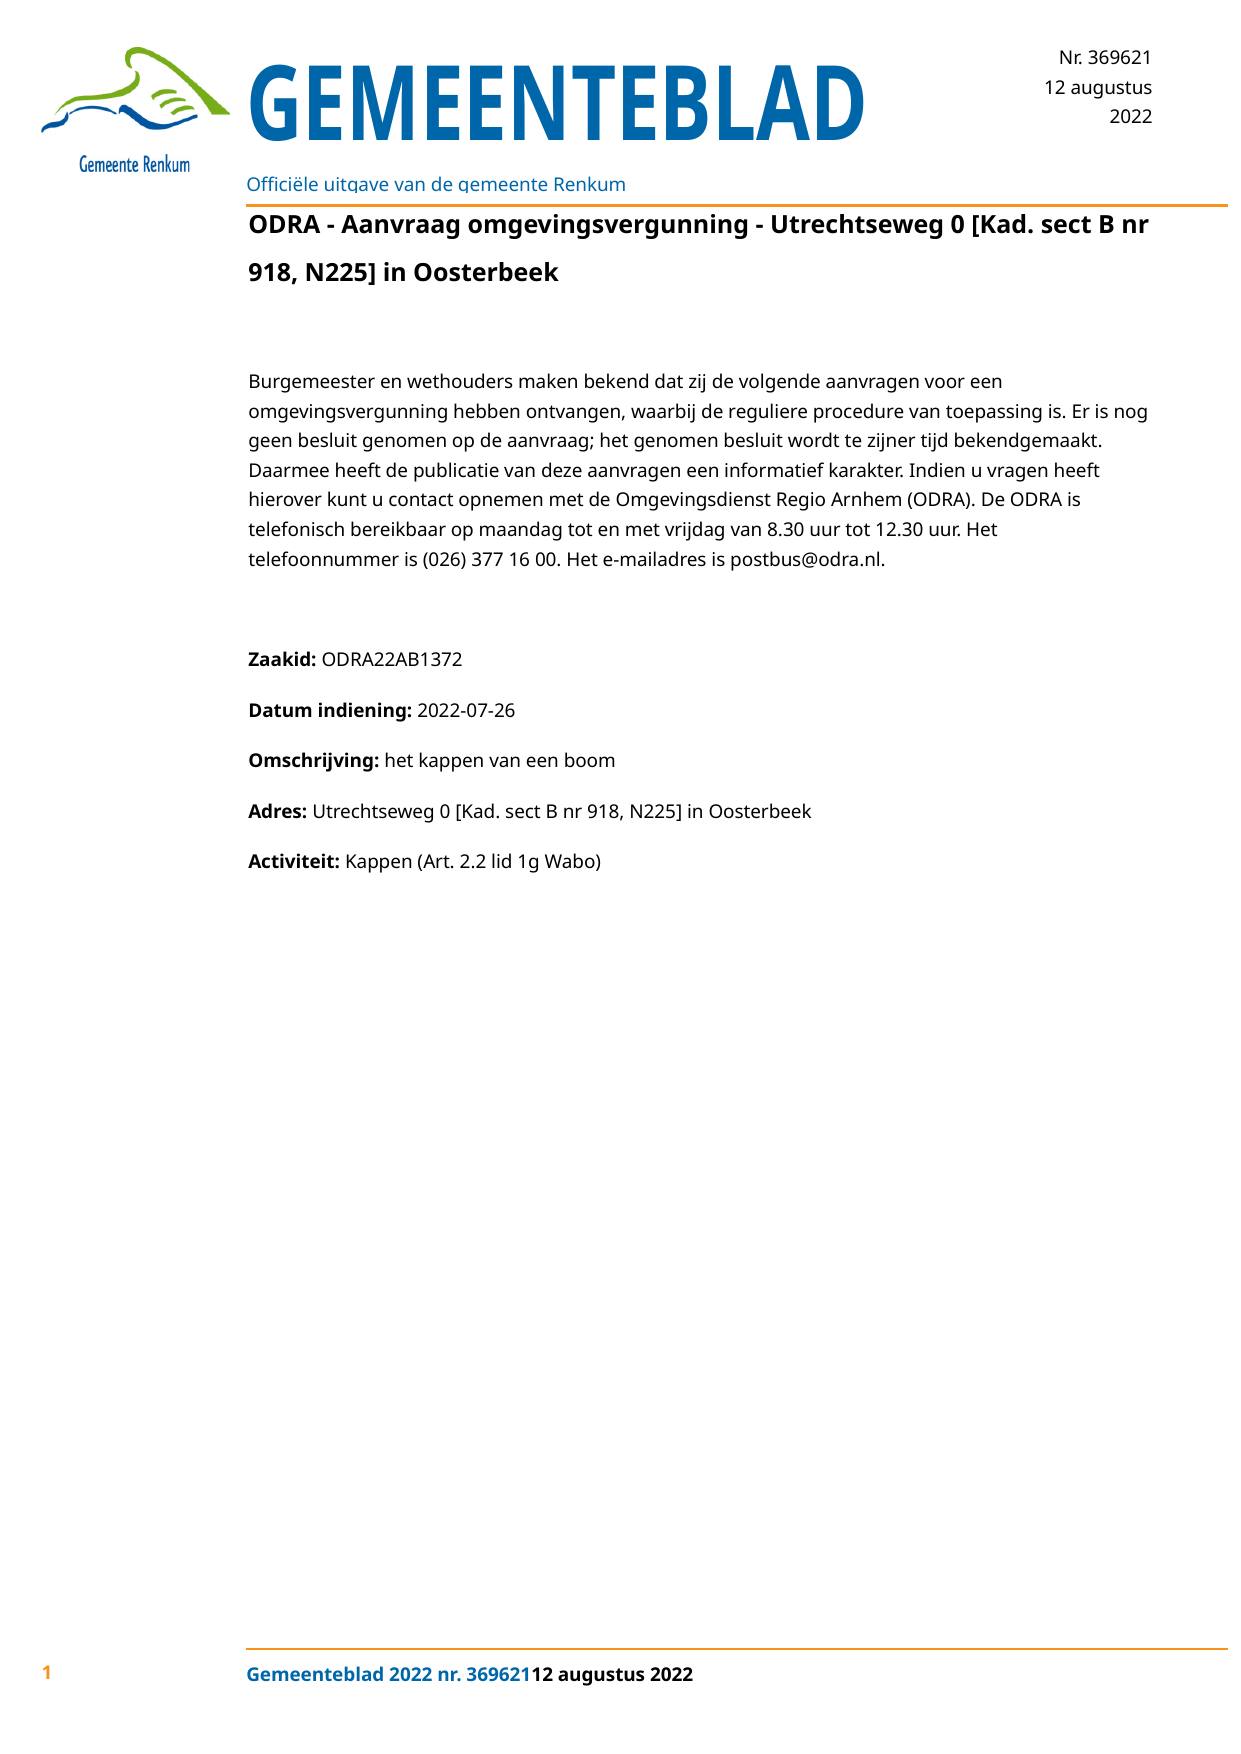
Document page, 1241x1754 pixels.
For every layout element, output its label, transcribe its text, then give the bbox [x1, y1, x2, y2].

text Burgemeester en wethouders maken bekend dat zij de volgende aanvragen voor een omgevingsvergunning hebben ontvangen, waarbij de reguliere procedure van toepassing is. Er is nog geen besluit genomen op de aanvraag; het genomen besluit wordt te zijner tijd bekendgemaakt. Daarmee heeft de publicatie van deze aanvragen een informatief karakter. Indien u vragen heeft hierover kunt u contact opnemen met de Omgevingsdienst Regio Arnhem (ODRA). De ODRA is telefonisch bereikbaar op maandag tot en met vrijdag van 8.30 uur tot 12.30 uur. Het telefoonnummer is (026) 377 16 00. Het e-mailadres is postbus@odra.nl. [248, 368, 1152, 572]
picture [41, 47, 231, 172]
text Activiteit: Kappen (Art. 2.2 lid 1g Wabo) [248, 848, 1152, 874]
text Omschrijving: het kappen van een boom [248, 747, 1152, 773]
text Adres: Utrechtseweg 0 [Kad. sect B nr 918, N225] in Oosterbeek [248, 798, 1152, 824]
text ODRA - Aanvraag omgevingsvergunning - Utrechtseweg 0 [Kad. sect B nr 918, N225] in Oosterbeek [248, 207, 1152, 288]
text Zaakid: ODRA22AB1372 [248, 647, 1152, 672]
text Datum indiening: 2022-07-26 [248, 697, 1152, 723]
